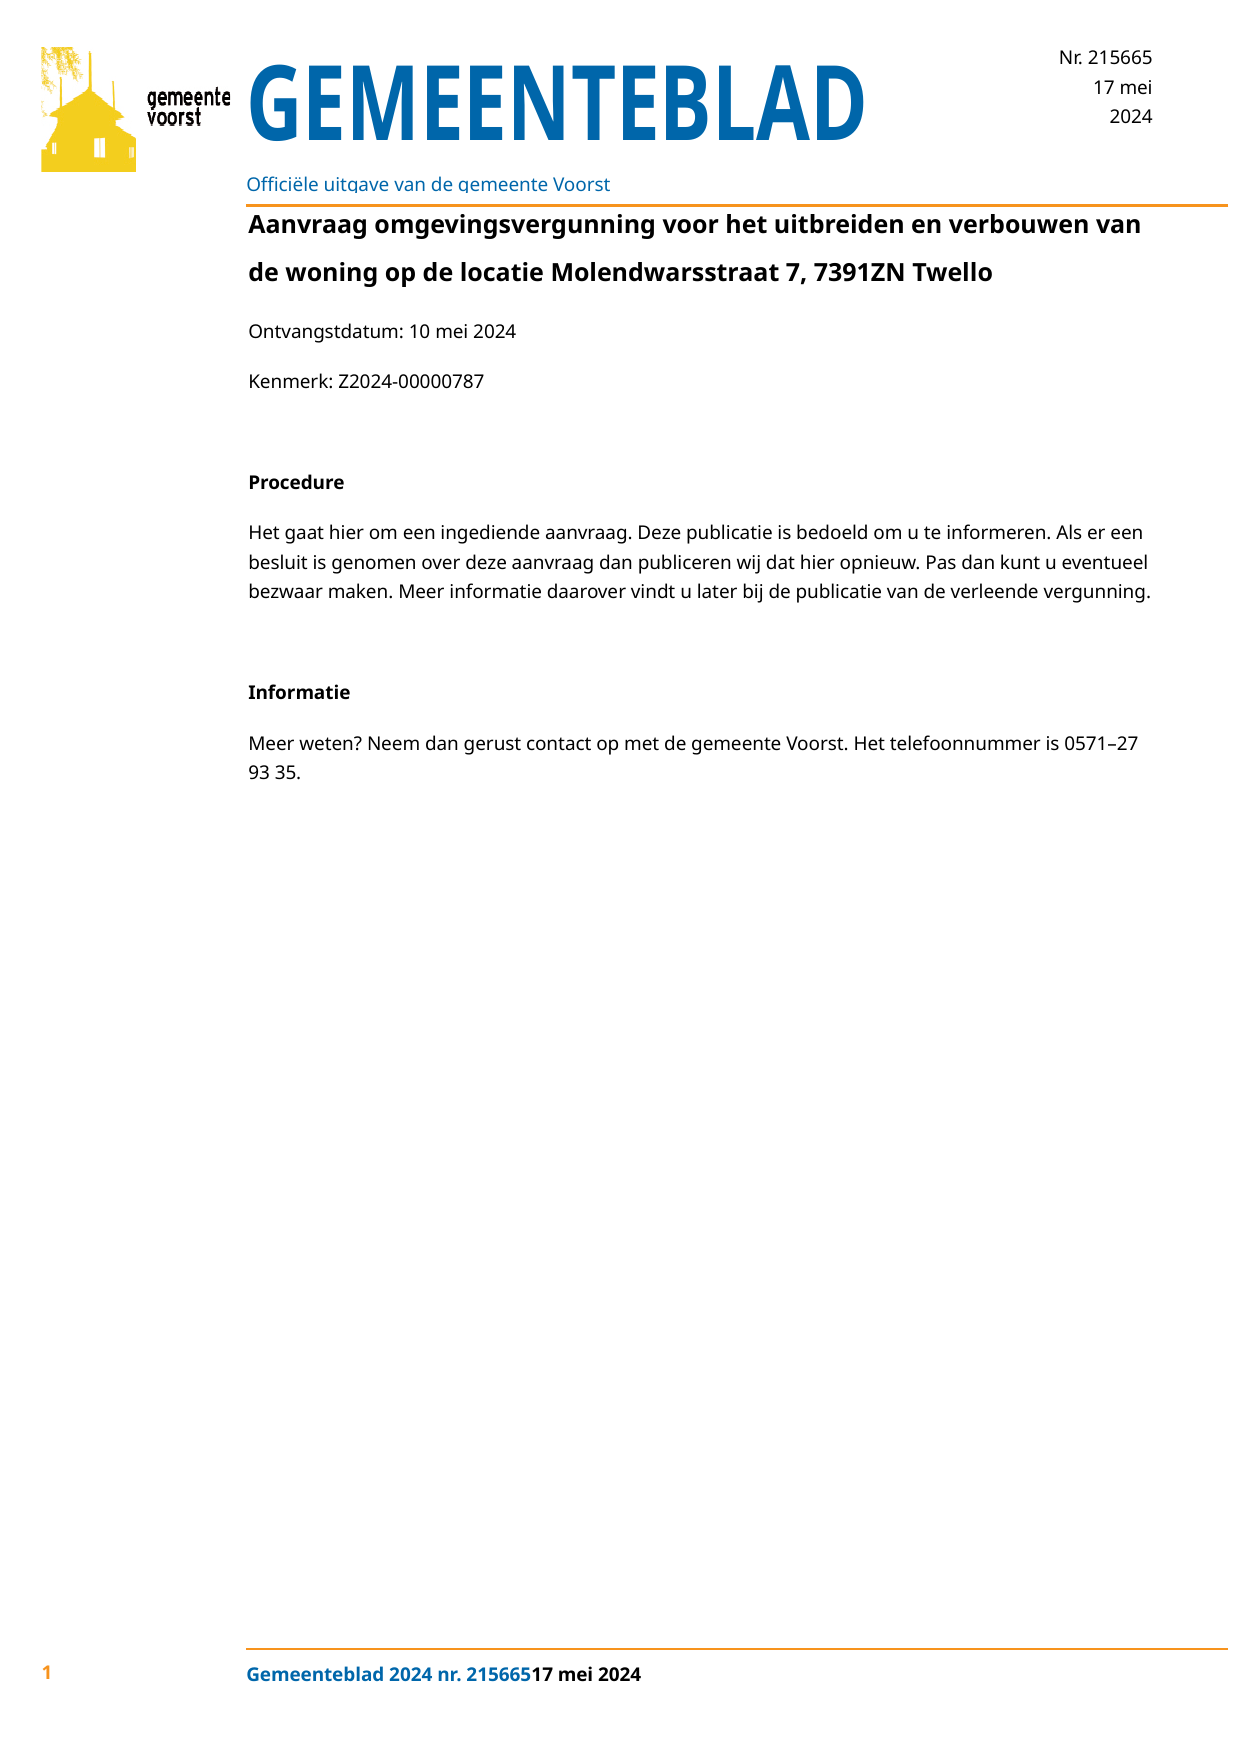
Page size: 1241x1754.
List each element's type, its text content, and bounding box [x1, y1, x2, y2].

text Aanvraag omgevingsvergunning voor het uitbreiden en verbouwen van de woning op de locatie Molendwarsstraat 7, 7391ZN Twello [248, 207, 1152, 288]
picture [41, 47, 231, 172]
text Informatie [248, 679, 1152, 705]
text Meer weten? Neem dan gerust contact op met de gemeente Voorst. Het telefoonnummer is 0571–27 93 35. [248, 730, 1152, 785]
text Procedure [248, 469, 1152, 495]
text Kenmerk: Z2024-00000787 [248, 368, 1152, 394]
text Ontvangstdatum: 10 mei 2024 [248, 318, 1152, 344]
text Het gaat hier om een ingediende aanvraag. Deze publicatie is bedoeld om u te informeren. Als er een besluit is genomen over deze aanvraag dan publiceren wij dat hier opnieuw. Pas dan kunt u eventueel bezwaar maken. Meer informatie daarover vindt u later bij de publicatie van de verleende vergunning. [248, 519, 1152, 604]
